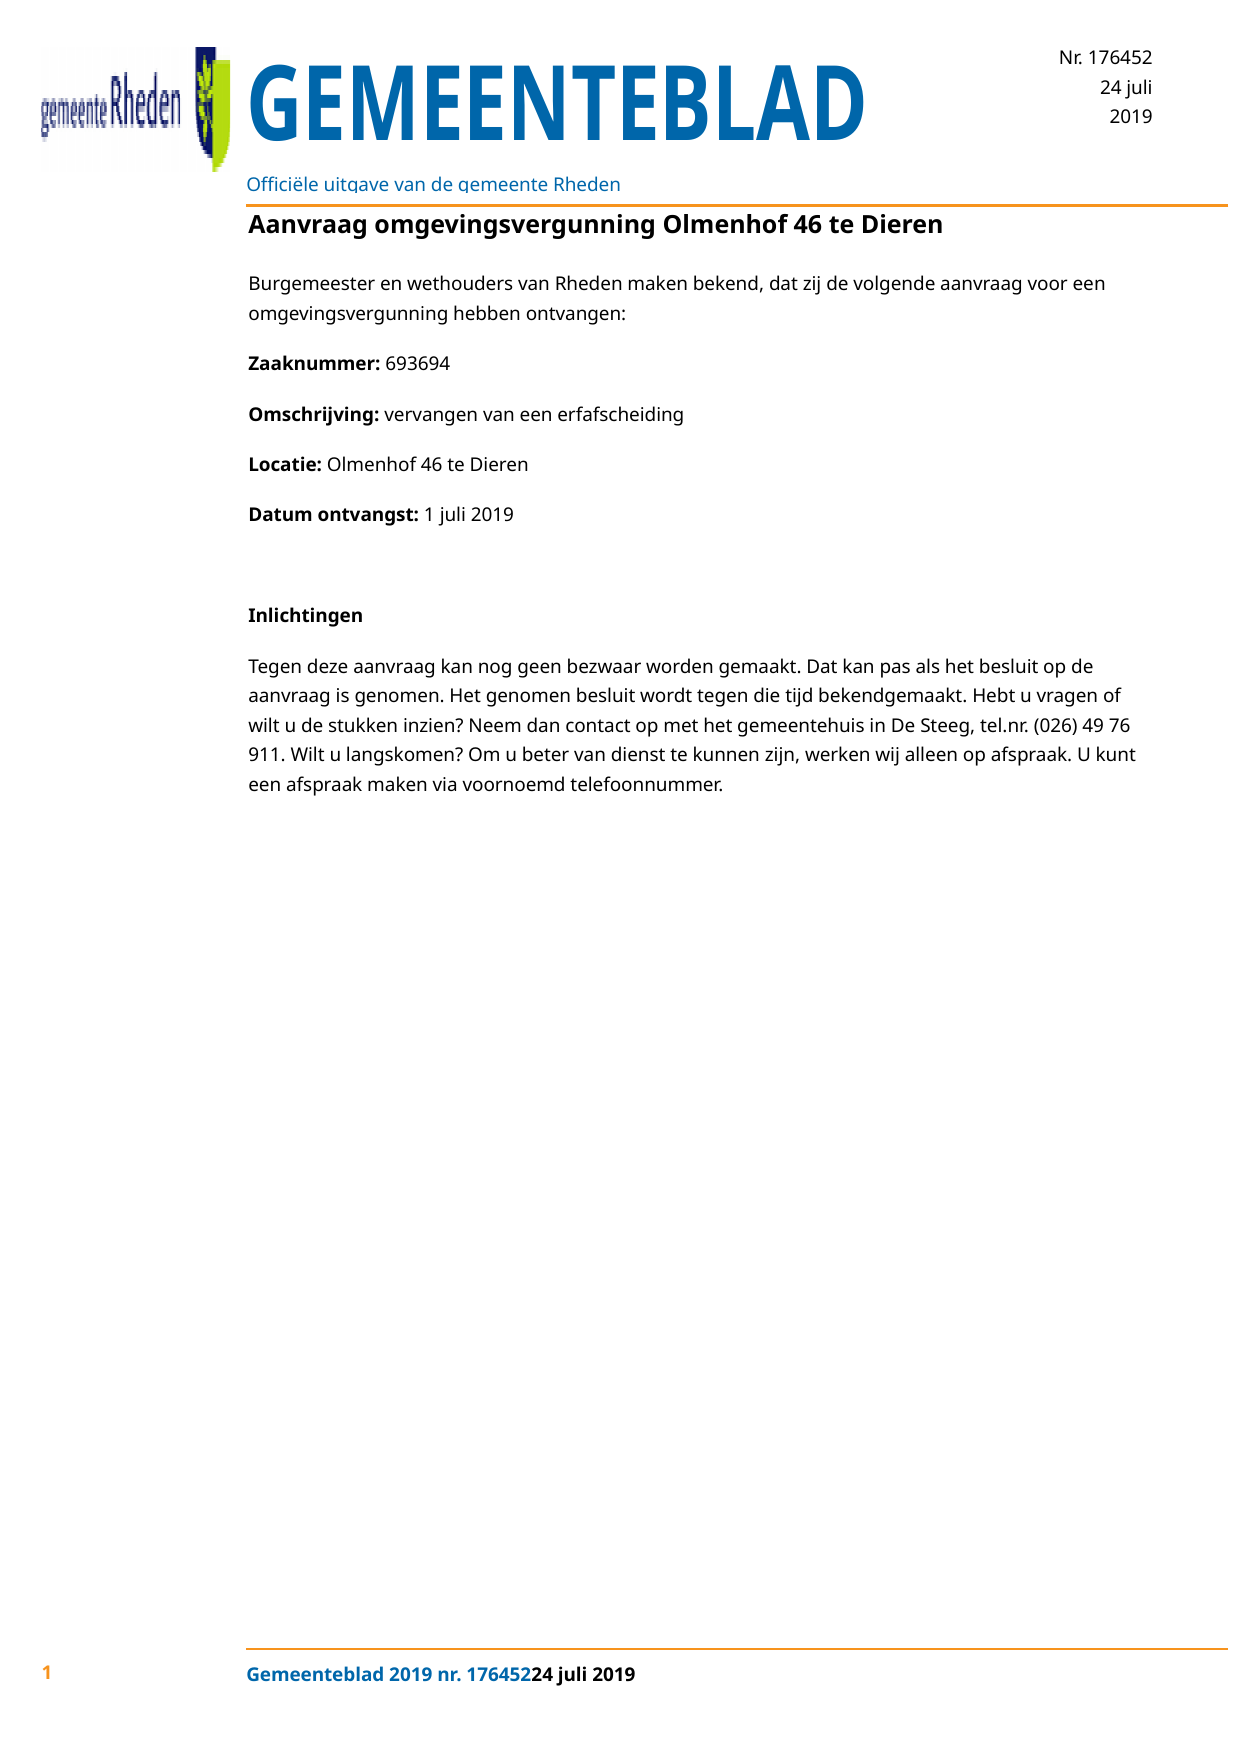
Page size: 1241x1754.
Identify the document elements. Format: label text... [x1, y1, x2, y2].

text Inlichtingen [248, 602, 1152, 628]
text Locatie: Olmenhof 46 te Dieren [248, 451, 1152, 477]
text Datum ontvangst: 1 juli 2019 [248, 502, 1152, 527]
text Tegen deze aanvraag kan nog geen bezwaar worden gemaakt. Dat kan pas als het besluit op de aanvraag is genomen. Het genomen besluit wordt tegen die tijd bekendgemaakt. Hebt u vragen of wilt u de stukken inzien? Neem dan contact op met het gemeentehuis in De Steeg, tel.nr. (026) 49 76 911. Wilt u langskomen? Om u beter van dienst te kunnen zijn, werken wij alleen op afspraak. U kunt een afspraak maken via voornoemd telefoonnummer. [248, 653, 1152, 797]
text Aanvraag omgevingsvergunning Olmenhof 46 te Dieren [248, 207, 1152, 241]
text Zaaknummer: 693694 [248, 350, 1152, 376]
picture [41, 47, 231, 172]
text Burgemeester en wethouders van Rheden maken bekend, dat zij de volgende aanvraag voor een omgevingsvergunning hebben ontvangen: [248, 270, 1152, 326]
text Omschrijving: vervangen van een erfafscheiding [248, 401, 1152, 426]
